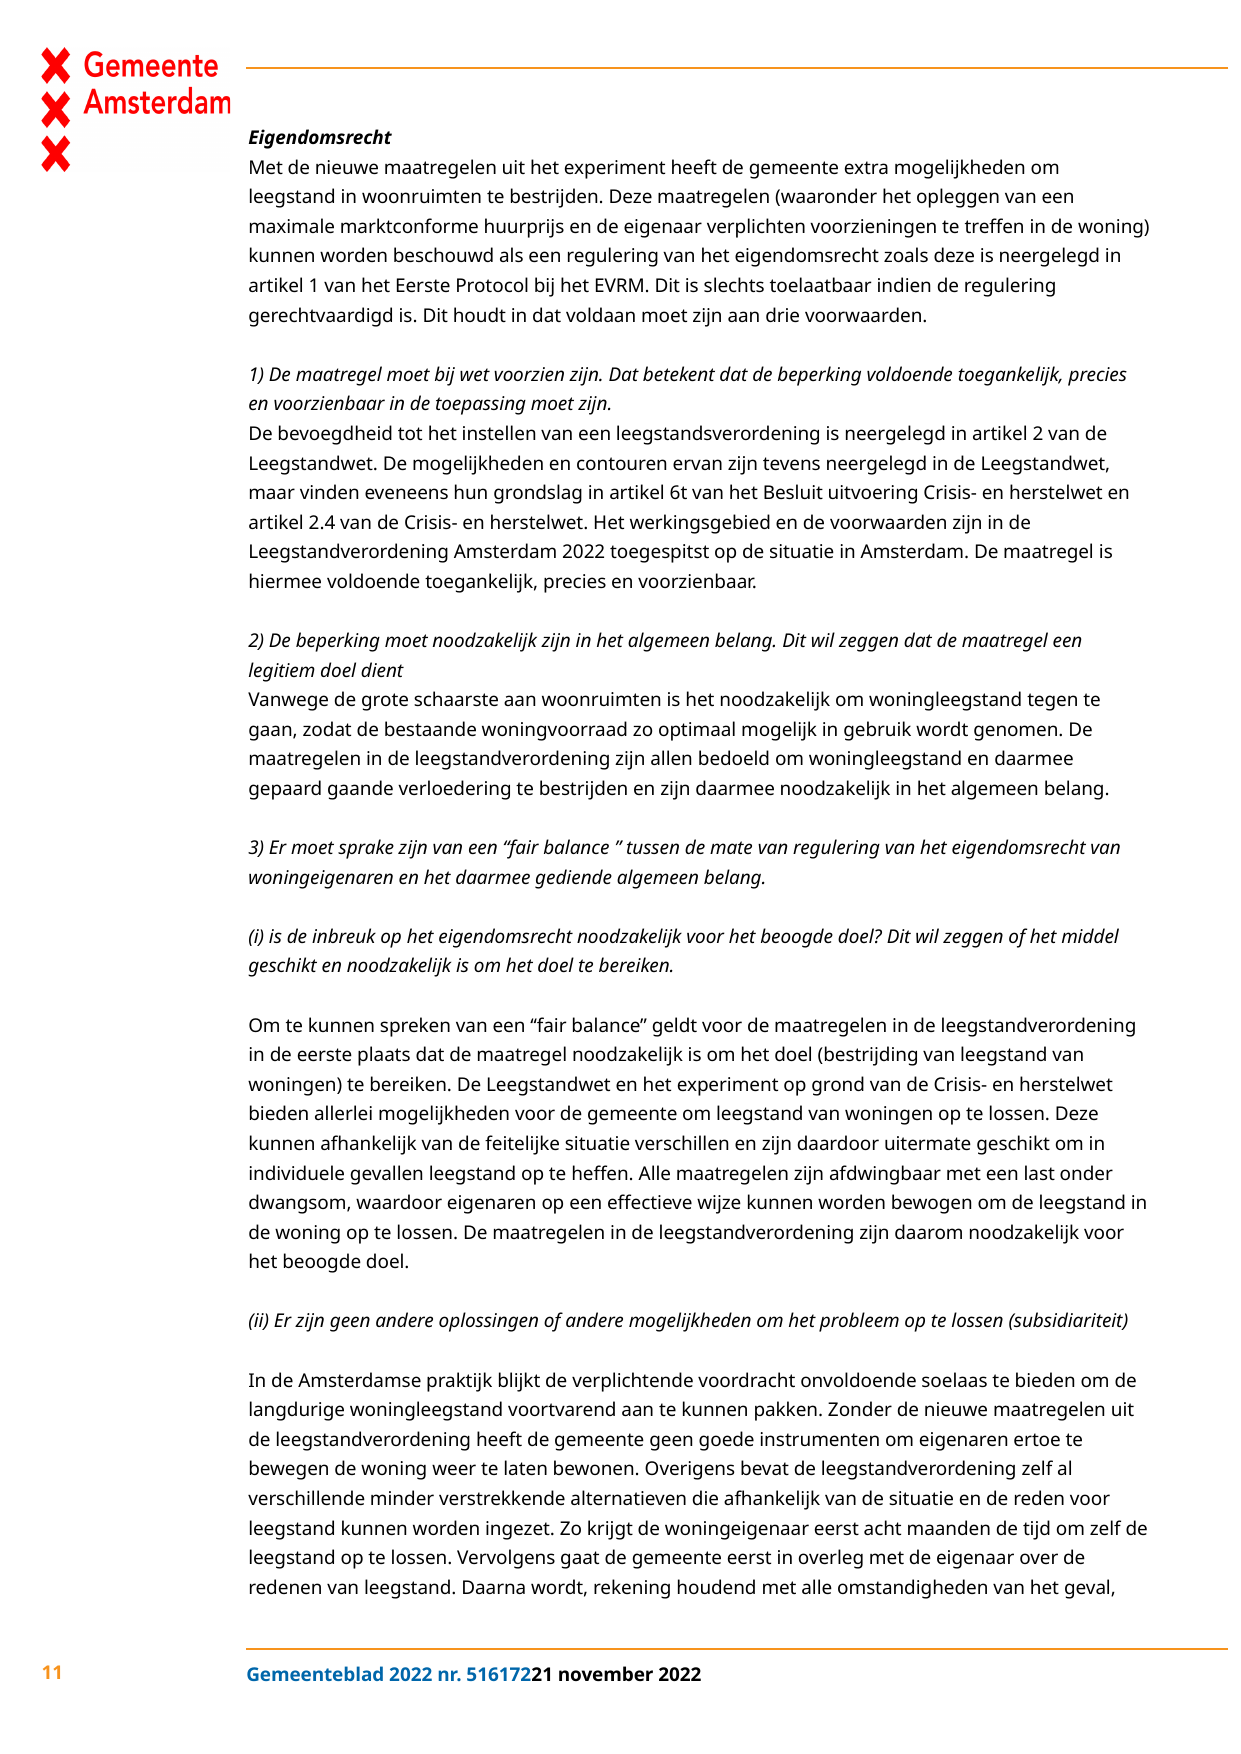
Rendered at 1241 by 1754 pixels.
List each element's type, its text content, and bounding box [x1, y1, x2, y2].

text (i) is de inbreuk op het eigendomsrecht noodzakelijk voor het beoogde doel? Dit wil zeggen of het middel geschikt en noodzakelijk is om het doel te bereiken. [248, 923, 1152, 978]
text Met de nieuwe maatregelen uit het experiment heeft de gemeente extra mogelijkheden om leegstand in woonruimten te bestrijden. Deze maatregelen (waaronder het opleggen van een maximale marktconforme huurprijs en de eigenaar verplichten voorzieningen te treffen in de woning) kunnen worden beschouwd als een regulering van het eigendomsrecht zoals deze is neergelegd in artikel 1 van het Eerste Protocol bij het EVRM. Dit is slechts toelaatbaar indien de regulering gerechtvaardigd is. Dit houdt in dat voldaan moet zijn aan drie voorwaarden. [248, 154, 1152, 328]
text (ii) Er zijn geen andere oplossingen of andere mogelijkheden om het probleem op te lossen (subsidiariteit) [248, 1308, 1152, 1333]
text Eigendomsrecht [248, 124, 1152, 150]
text 3) Er moet sprake zijn van een “fair balance ” tussen de mate van regulering van het eigendomsrecht van woningeigenaren en het daarmee gediende algemeen belang. [248, 834, 1152, 890]
text De bevoegdheid tot het instellen van een leegstandsverordening is neergelegd in artikel 2 van de Leegstandwet. De mogelijkheden en contouren ervan zijn tevens neergelegd in de Leegstandwet, maar vinden eveneens hun grondslag in artikel 6t van het Besluit uitvoering Crisis- en herstelwet en artikel 2.4 van de Crisis- en herstelwet. Het werkingsgebied en de voorwaarden zijn in de Leegstandverordening Amsterdam 2022 toegespitst op de situatie in Amsterdam. De maatregel is hiermee voldoende toegankelijk, precies en voorzienbaar. [248, 420, 1152, 594]
text 1) De maatregel moet bij wet voorzien zijn. Dat betekent dat de beperking voldoende toegankelijk, precies en voorzienbaar in de toepassing moet zijn. [248, 361, 1152, 416]
picture [41, 47, 231, 172]
text Vanwege de grote schaarste aan woonruimten is het noodzakelijk om woningleegstand tegen te gaan, zodat de bestaande woningvoorraad zo optimaal mogelijk in gebruik wordt genomen. De maatregelen in de leegstandverordening zijn allen bedoeld om woningleegstand en daarmee gepaard gaande verloedering te bestrijden en zijn daarmee noodzakelijk in het algemeen belang. [248, 686, 1152, 801]
text In de Amsterdamse praktijk blijkt de verplichtende voordracht onvoldoende soelaas te bieden om de langdurige woningleegstand voortvarend aan te kunnen pakken. Zonder de nieuwe maatregelen uit de leegstandverordening heeft de gemeente geen goede instrumenten om eigenaren ertoe te bewegen de woning weer te laten bewonen. Overigens bevat de leegstandverordening zelf al verschillende minder verstrekkende alternatieven die afhankelijk van de situatie en de reden voor leegstand kunnen worden ingezet. Zo krijgt de woningeigenaar eerst acht maanden de tijd om zelf de leegstand op te lossen. Vervolgens gaat de gemeente eerst in overleg met de eigenaar over de redenen van leegstand. Daarna wordt, rekening houdend met alle omstandigheden van het geval, [248, 1367, 1152, 1600]
text 2) De beperking moet noodzakelijk zijn in het algemeen belang. Dit wil zeggen dat de maatregel een legitiem doel dient [248, 627, 1152, 683]
text Om te kunnen spreken van een ‘‘fair balance’’ geldt voor de maatregelen in de leegstandverordening in de eerste plaats dat de maatregel noodzakelijk is om het doel (bestrijding van leegstand van woningen) te bereiken. De Leegstandwet en het experiment op grond van de Crisis- en herstelwet bieden allerlei mogelijkheden voor de gemeente om leegstand van woningen op te lossen. Deze kunnen afhankelijk van de feitelijke situatie verschillen en zijn daardoor uitermate geschikt om in individuele gevallen leegstand op te heffen. Alle maatregelen zijn afdwingbaar met een last onder dwangsom, waardoor eigenaren op een effectieve wijze kunnen worden bewogen om de leegstand in de woning op te lossen. De maatregelen in de leegstandverordening zijn daarom noodzakelijk voor het beoogde doel. [248, 1012, 1152, 1274]
